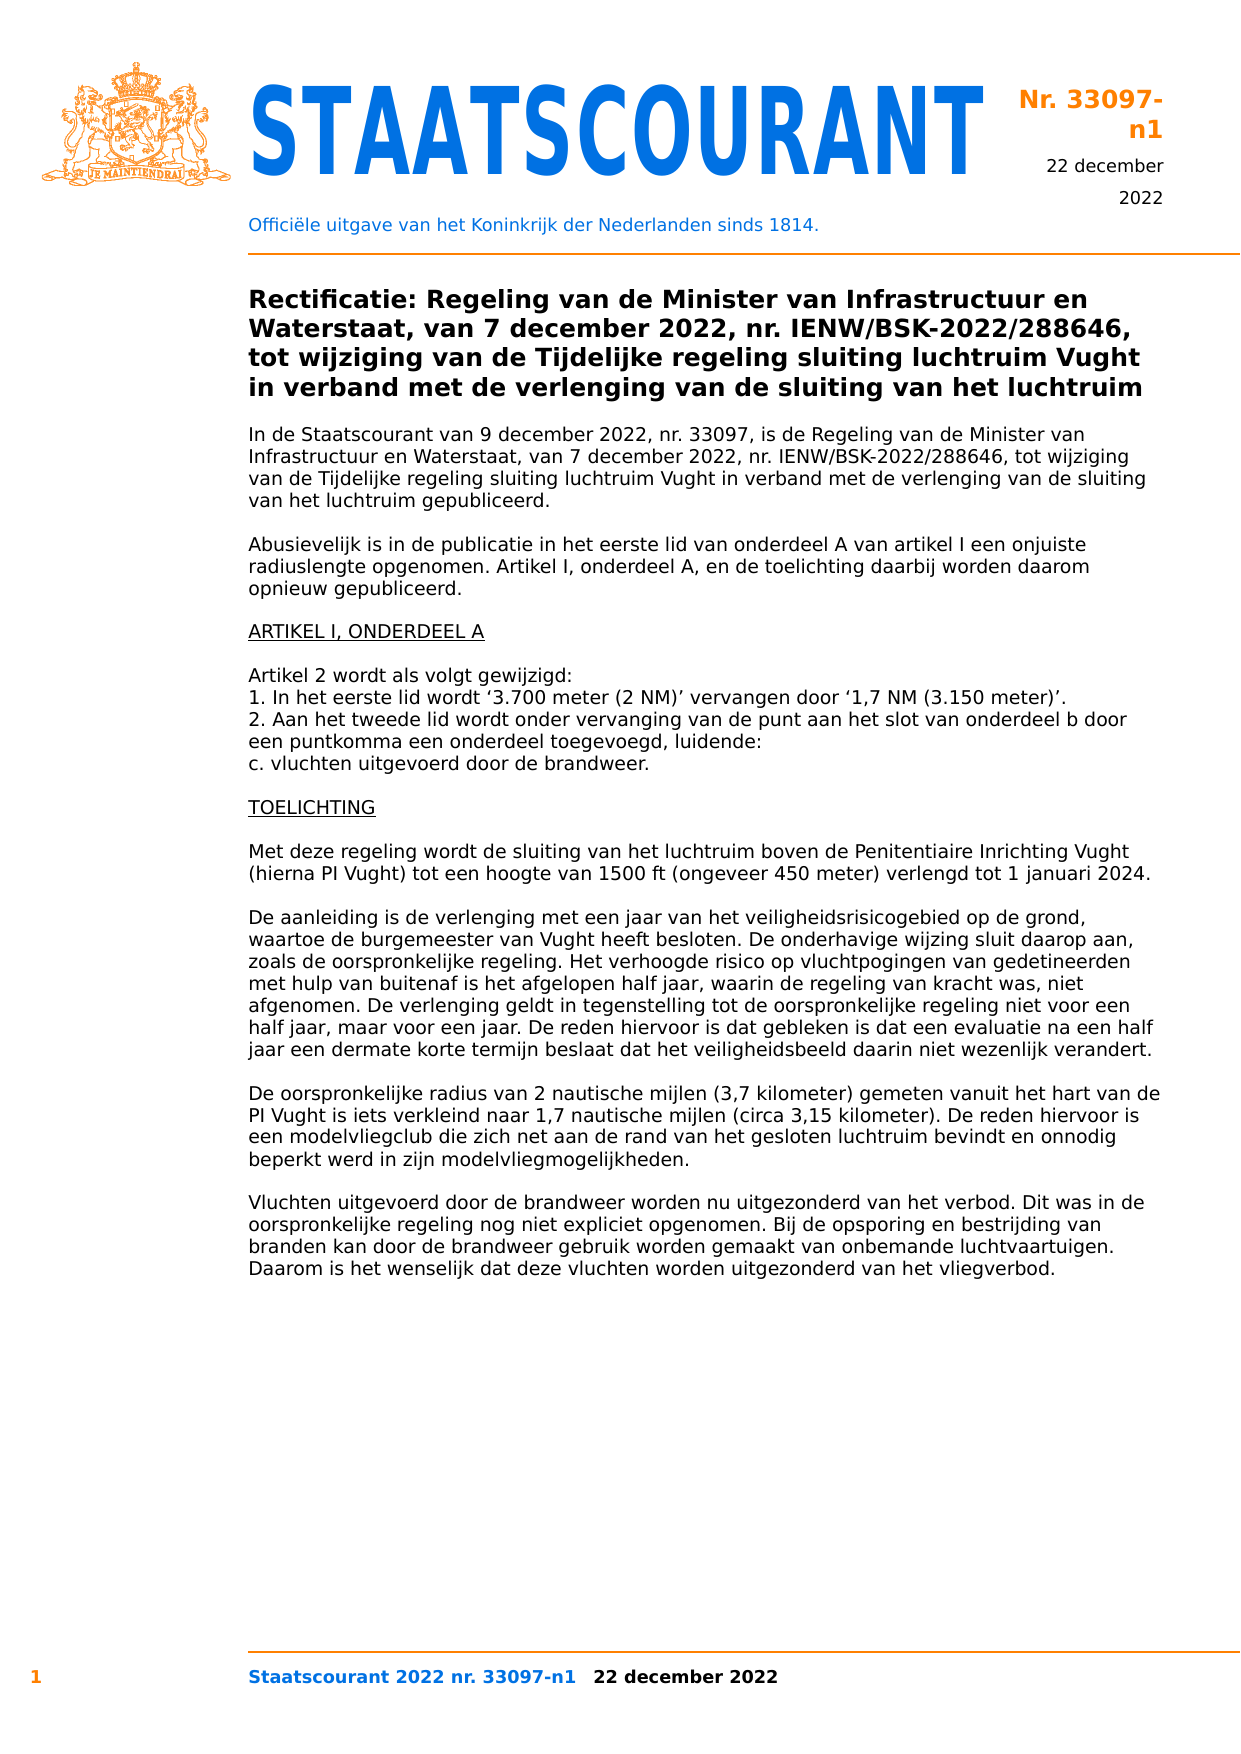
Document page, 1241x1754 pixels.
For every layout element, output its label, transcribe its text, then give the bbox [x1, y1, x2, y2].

subtitle Rectificatie: Regeling van de Minister van Infrastructuur en Waterstaat, van 7 december 2022, nr. IENW/BSK-2022/288646, tot wijziging van de Tijdelijke regeling sluiting luchtruim Vught in verband met de verlenging van de sluiting van het luchtruim [248, 285, 1163, 402]
text Met deze regeling wordt de sluiting van het luchtruim boven de Penitentiaire Inrichting Vught (hierna PI Vught) tot een hoogte van 1500 ft (ongeveer 450 meter) verlengd tot 1 januari 2024. [248, 841, 1163, 885]
text Artikel 2 wordt als volgt gewijzigd: [248, 665, 1163, 687]
picture [41, 62, 231, 186]
table_header [25, 62, 248, 253]
subtitle ARTIKEL I, ONDERDEEL A [248, 621, 1163, 643]
text c. vluchten uitgevoerd door de brandweer. [248, 753, 1163, 775]
text Vluchten uitgevoerd door de brandweer worden nu uitgezonderd van het verbod. Dit was in de oorspronkelijke regeling nog niet expliciet opgenomen. Bij de opsporing en bestrijding van branden kan door de brandweer gebruik worden gemaakt van onbemande luchtvaartuigen. Daarom is het wenselijk dat deze vluchten worden uitgezonderd van het vliegverbod. [248, 1192, 1163, 1280]
subtitle TOELICHTING [248, 797, 1163, 819]
table_cell 22 december [998, 150, 1240, 182]
table_cell Officiële uitgave van het Koninkrijk der Nederlanden sinds 1814. [248, 215, 1240, 253]
text De aanleiding is de verlenging met een jaar van het veiligheidsrisicogebied op de grond, waartoe de burgemeester van Vught heeft besloten. De onderhavige wijzing sluit daarop aan, zoals de oorspronkelijke regeling. Het verhoogde risico op vluchtpogingen van gedetineerden met hulp van buitenaf is het afgelopen half jaar, waarin de regeling van kracht was, niet afgenomen. De verlenging geldt in tegenstelling tot de oorspronkelijke regeling niet voor een half jaar, maar voor een jaar. De reden hiervoor is dat gebleken is dat een evaluatie na een half jaar een dermate korte termijn beslaat dat het veiligheidsbeeld daarin niet wezenlijk verandert. [248, 907, 1163, 1061]
table_header STAATSCOURANT [248, 62, 998, 215]
text Abusievelijk is in de publicatie in het eerste lid van onderdeel A van artikel I een onjuiste radiuslengte opgenomen. Artikel I, onderdeel A, en de toelichting daarbij worden daarom opnieuw gepubliceerd. [248, 534, 1163, 599]
table_cell 2022 [998, 183, 1240, 215]
text 2. Aan het tweede lid wordt onder vervanging van de punt aan het slot van onderdeel b door een puntkomma een onderdeel toegevoegd, luidende: [248, 709, 1163, 753]
table_header Nr. 33097-n1 [998, 62, 1240, 150]
text 1. In het eerste lid wordt ‘3.700 meter (2 NM)’ vervangen door ‘1,7 NM (3.150 meter)’. [248, 687, 1163, 709]
text De oorspronkelijke radius van 2 nautische mijlen (3,7 kilometer) gemeten vanuit het hart van de PI Vught is iets verkleind naar 1,7 nautische mijlen (circa 3,15 kilometer). De reden hiervoor is een modelvliegclub die zich net aan de rand van het gesloten luchtruim bevindt en onnodig beperkt werd in zijn modelvliegmogelijkheden. [248, 1082, 1163, 1170]
text In de Staatscourant van 9 december 2022, nr. 33097, is de Regeling van de Minister van Infrastructuur en Waterstaat, van 7 december 2022, nr. IENW/BSK-2022/288646, tot wijziging van de Tijdelijke regeling sluiting luchtruim Vught in verband met de verlenging van de sluiting van het luchtruim gepubliceerd. [248, 424, 1163, 512]
